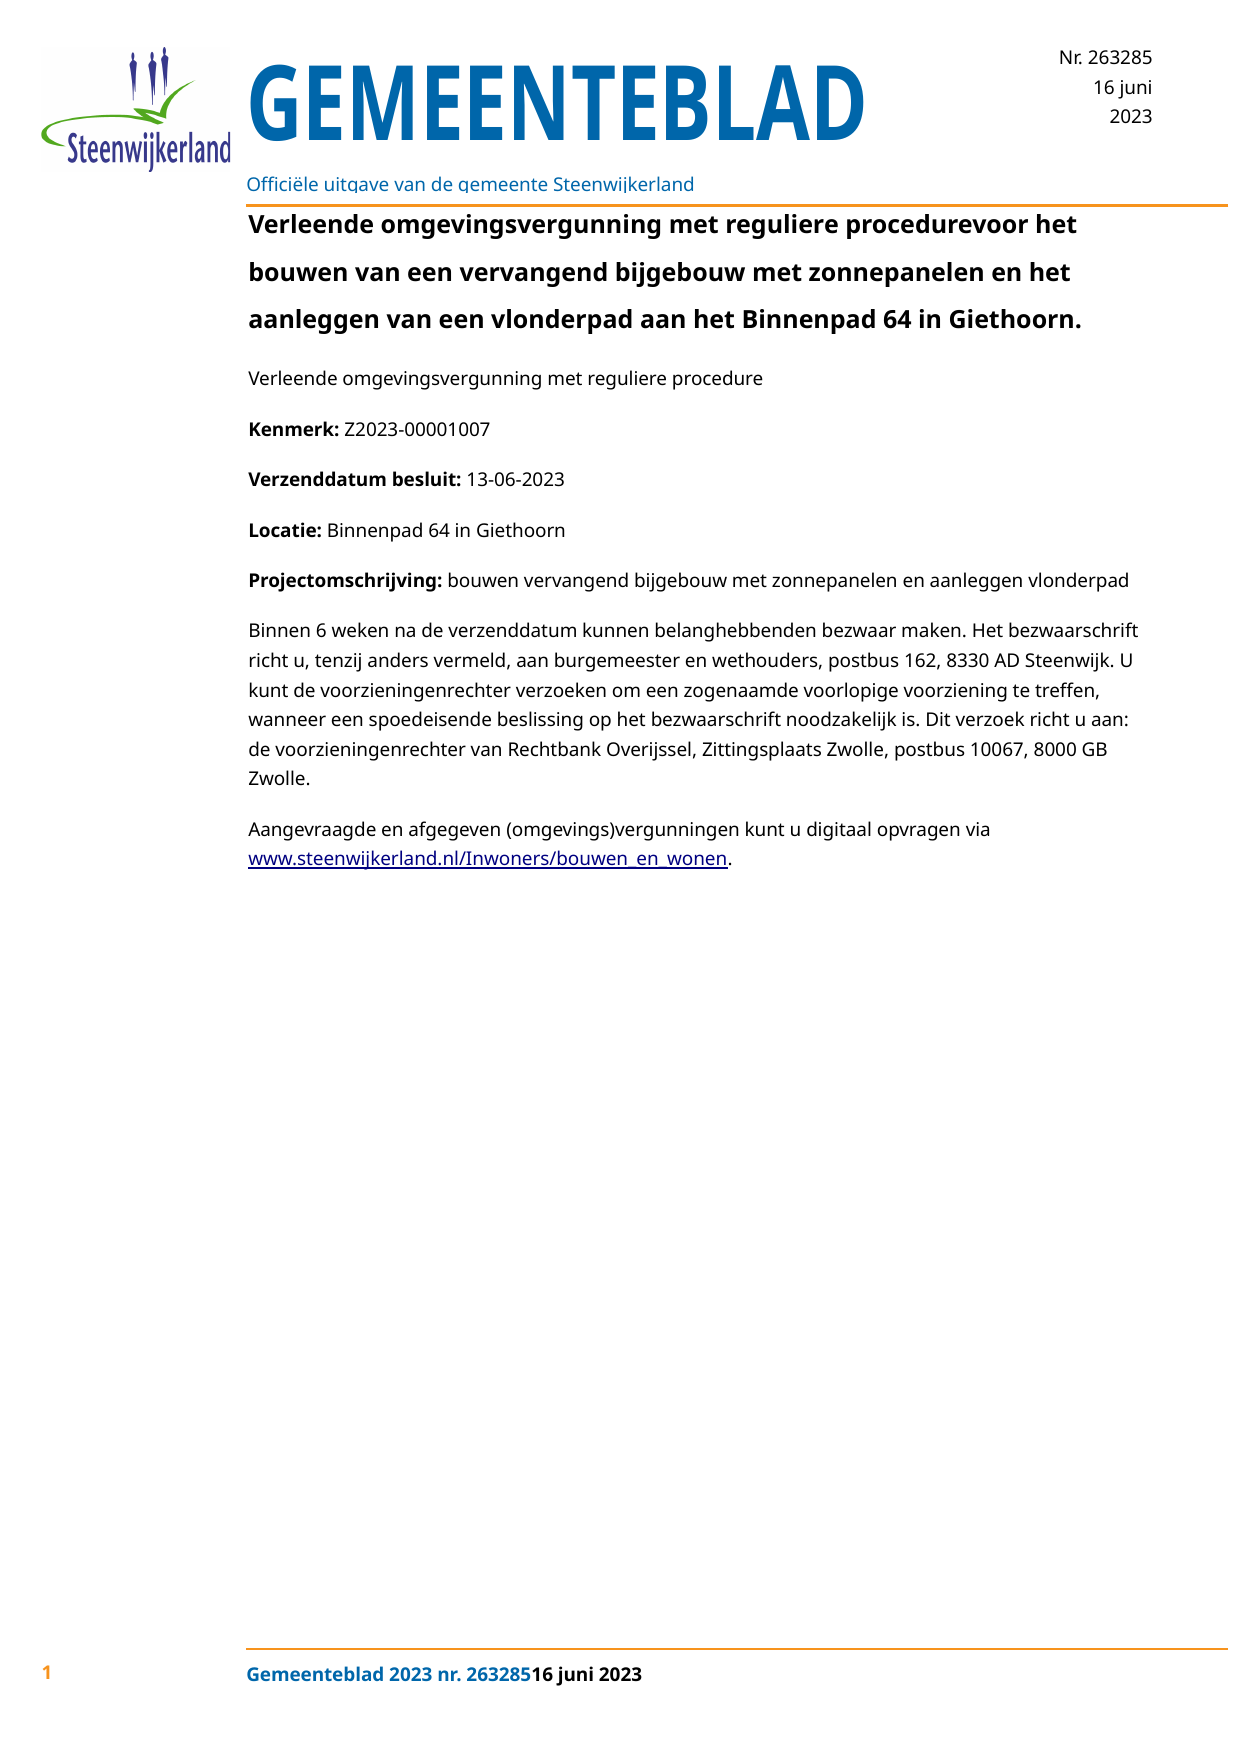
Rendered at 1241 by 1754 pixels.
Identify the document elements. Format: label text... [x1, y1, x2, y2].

text Projectomschrijving: bouwen vervangend bijgebouw met zonnepanelen en aanleggen vlonderpad [248, 567, 1152, 593]
text Verleende omgevingsvergunning met reguliere procedurevoor het bouwen van een vervangend bijgebouw met zonnepanelen en het aanleggen van een vlonderpad aan het Binnenpad 64 in Giethoorn. [248, 207, 1152, 336]
text Aangevraagde en afgegeven (omgevings)vergunningen kunt u digitaal opvragen via www.steenwijkerland.nl/Inwoners/bouwen_en_wonen. [248, 816, 1152, 871]
text Verleende omgevingsvergunning met reguliere procedure [248, 366, 1152, 391]
text Verzenddatum besluit: 13-06-2023 [248, 466, 1152, 492]
text Kenmerk: Z2023-00001007 [248, 416, 1152, 442]
text Binnen 6 weken na de verzenddatum kunnen belanghebbenden bezwaar maken. Het bezwaarschrift richt u, tenzij anders vermeld, aan burgemeester en wethouders, postbus 162, 8330 AD Steenwijk. U kunt de voorzieningenrechter verzoeken om een zogenaamde voorlopige voorziening te treffen, wanneer een spoedeisende beslissing op het bezwaarschrift noodzakelijk is. Dit verzoek richt u aan: de voorzieningenrechter van Rechtbank Overijssel, Zittingsplaats Zwolle, postbus 10067, 8000 GB Zwolle. [248, 618, 1152, 791]
text Locatie: Binnenpad 64 in Giethoorn [248, 517, 1152, 542]
picture [41, 47, 231, 172]
